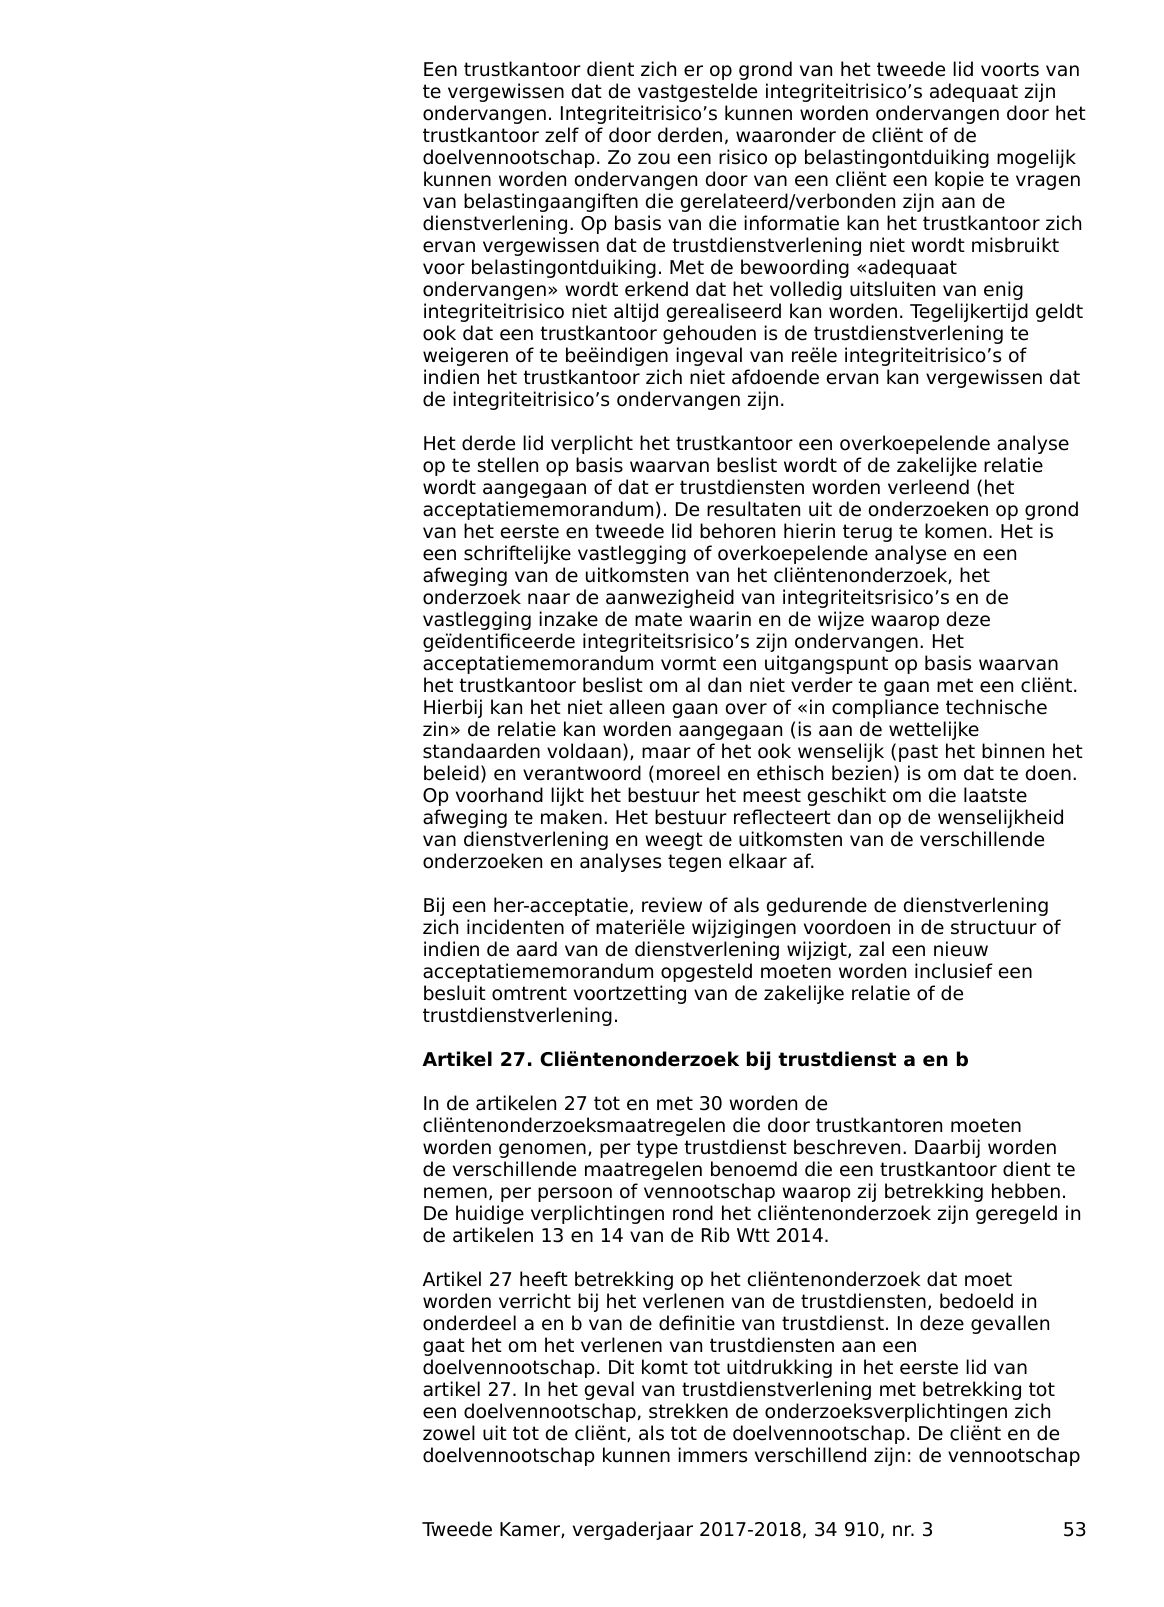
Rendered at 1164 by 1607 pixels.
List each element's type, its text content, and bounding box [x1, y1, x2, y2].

text Bij een her-acceptatie, review of als gedurende de dienstverlening zich incidenten of materiële wijzigingen voordoen in de structuur of indien de aard van de dienstverlening wijzigt, zal een nieuw acceptatiememorandum opgesteld moeten worden inclusief een besluit omtrent voortzetting van de zakelijke relatie of de trustdienstverlening. [422, 895, 1087, 1027]
subtitle Artikel 27. Cliëntenonderzoek bij trustdienst a en b [422, 1049, 1087, 1071]
text Een trustkantoor dient zich er op grond van het tweede lid voorts van te vergewissen dat de vastgestelde integriteitrisico’s adequaat zijn ondervangen. Integriteitrisico’s kunnen worden ondervangen door het trustkantoor zelf of door derden, waaronder de cliënt of de doelvennootschap. Zo zou een risico op belastingontduiking mogelijk kunnen worden ondervangen door van een cliënt een kopie te vragen van belastingaangiften die gerelateerd/verbonden zijn aan de dienstverlening. Op basis van die informatie kan het trustkantoor zich ervan vergewissen dat de trustdienstverlening niet wordt misbruikt voor belastingontduiking. Met de bewoording «adequaat ondervangen» wordt erkend dat het volledig uitsluiten van enig integriteitrisico niet altijd gerealiseerd kan worden. Tegelijkertijd geldt ook dat een trustkantoor gehouden is de trustdienstverlening te weigeren of te beëindigen ingeval van reële integriteitrisico’s of indien het trustkantoor zich niet afdoende ervan kan vergewissen dat de integriteitrisico’s ondervangen zijn. [422, 59, 1087, 411]
text In de artikelen 27 tot en met 30 worden de cliëntenonderzoeksmaatregelen die door trustkantoren moeten worden genomen, per type trustdienst beschreven. Daarbij worden de verschillende maatregelen benoemd die een trustkantoor dient te nemen, per persoon of vennootschap waarop zij betrekking hebben. De huidige verplichtingen rond het cliëntenonderzoek zijn geregeld in de artikelen 13 en 14 van de Rib Wtt 2014. [422, 1093, 1087, 1247]
text Het derde lid verplicht het trustkantoor een overkoepelende analyse op te stellen op basis waarvan beslist wordt of de zakelijke relatie wordt aangegaan of dat er trustdiensten worden verleend (het acceptatiememorandum). De resultaten uit de onderzoeken op grond van het eerste en tweede lid behoren hierin terug te komen. Het is een schriftelijke vastlegging of overkoepelende analyse en een afweging van de uitkomsten van het cliëntenonderzoek, het onderzoek naar de aanwezigheid van integriteitsrisico’s en de vastlegging inzake de mate waarin en de wijze waarop deze geïdentificeerde integriteitsrisico’s zijn ondervangen. Het acceptatiememorandum vormt een uitgangspunt op basis waarvan het trustkantoor beslist om al dan niet verder te gaan met een cliënt. Hierbij kan het niet alleen gaan over of «in compliance technische zin» de relatie kan worden aangegaan (is aan de wettelijke standaarden voldaan), maar of het ook wenselijk (past het binnen het beleid) en verantwoord (moreel en ethisch bezien) is om dat te doen. Op voorhand lijkt het bestuur het meest geschikt om die laatste afweging te maken. Het bestuur reflecteert dan op de wenselijkheid van dienstverlening en weegt de uitkomsten van de verschillende onderzoeken en analyses tegen elkaar af. [422, 433, 1087, 872]
text Artikel 27 heeft betrekking op het cliëntenonderzoek dat moet worden verricht bij het verlenen van de trustdiensten, bedoeld in onderdeel a en b van de definitie van trustdienst. In deze gevallen gaat het om het verlenen van trustdiensten aan een doelvennootschap. Dit komt tot uitdrukking in het eerste lid van artikel 27. In het geval van trustdienstverlening met betrekking tot een doelvennootschap, strekken de onderzoeksverplichtingen zich zowel uit tot de cliënt, als tot de doelvennootschap. De cliënt en de doelvennootschap kunnen immers verschillend zijn: de vennootschap [422, 1269, 1087, 1467]
